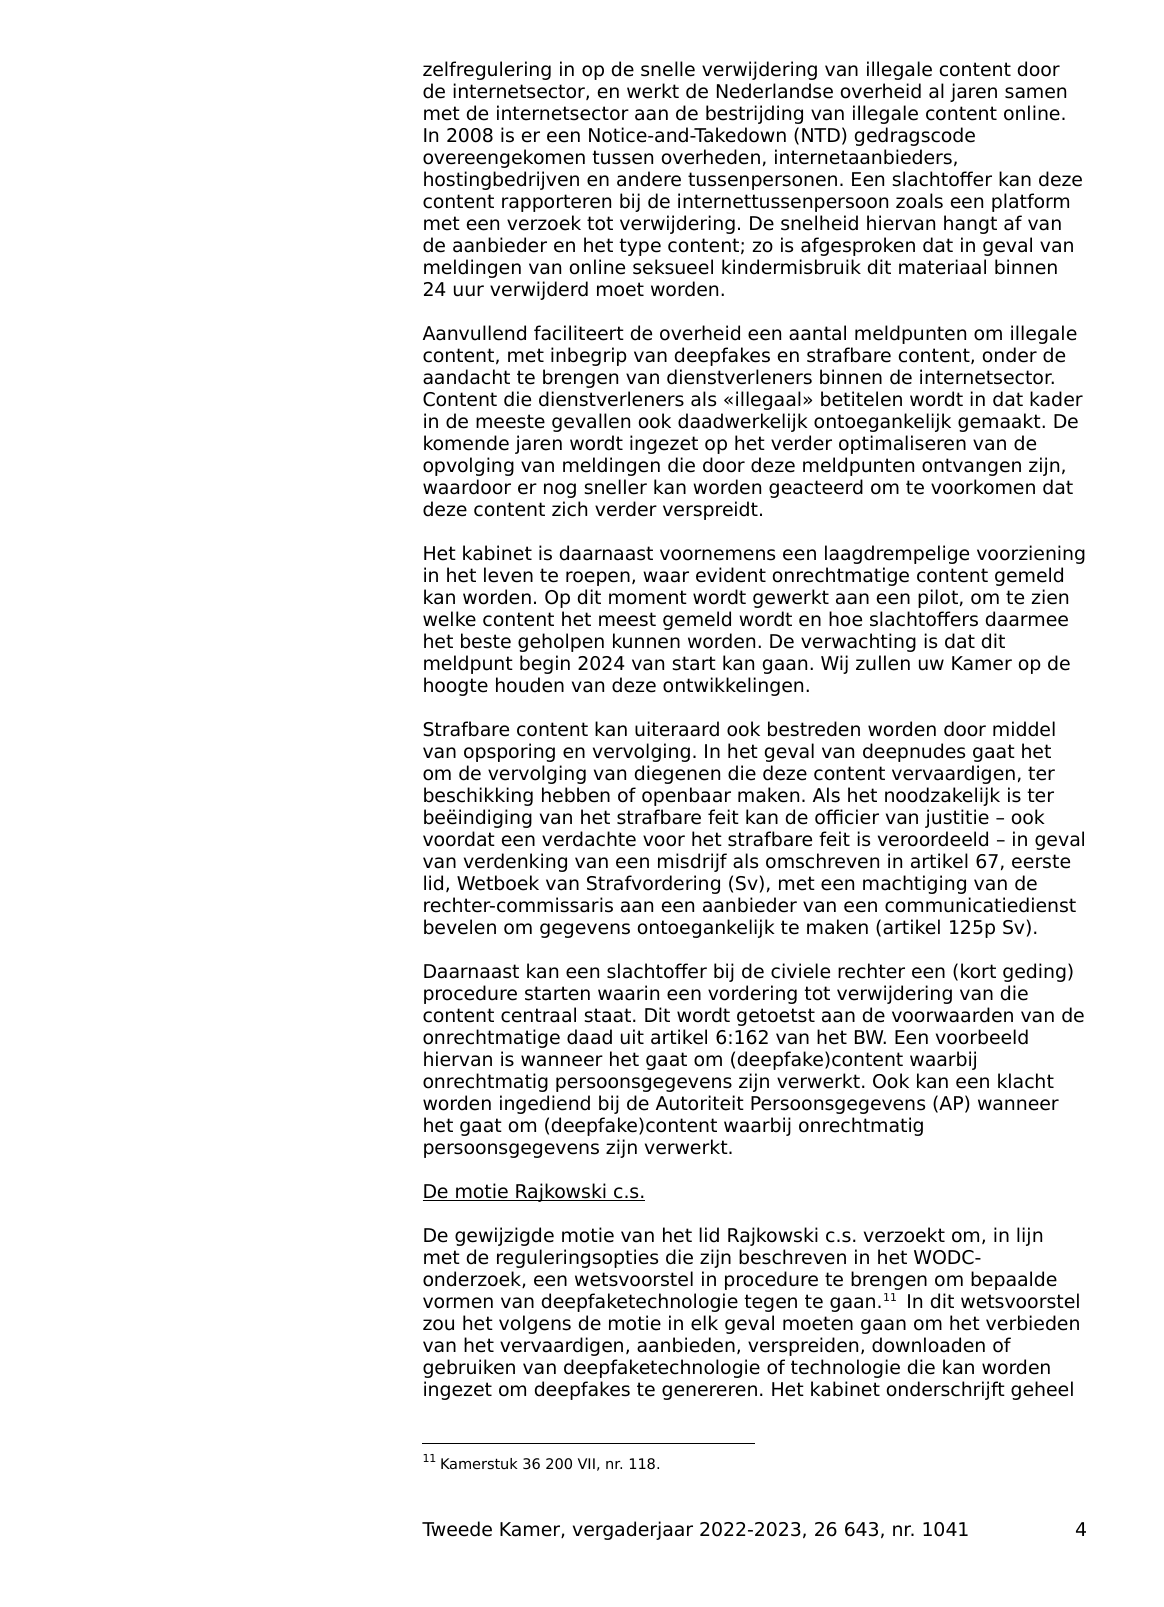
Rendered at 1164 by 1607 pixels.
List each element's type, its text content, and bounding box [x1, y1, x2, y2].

text Strafbare content kan uiteraard ook bestreden worden door middel van opsporing en vervolging. In het geval van deepnudes gaat het om de vervolging van diegenen die deze content vervaardigen, ter beschikking hebben of openbaar maken. Als het noodzakelijk is ter beëindiging van het strafbare feit kan de officier van justitie – ook voordat een verdachte voor het strafbare feit is veroordeeld – in geval van verdenking van een misdrijf als omschreven in artikel 67, eerste lid, Wetboek van Strafvordering (Sv), met een machtiging van de rechter-commissaris aan een aanbieder van een communicatiedienst bevelen om gegevens ontoegankelijk te maken (artikel 125p Sv). [422, 719, 1087, 939]
text De gewijzigde motie van het lid Rajkowski c.s. verzoekt om, in lijn met de reguleringsopties die zijn beschreven in het WODC-onderzoek, een wetsvoorstel in procedure te brengen om bepaalde vormen van deepfaketechnologie tegen te gaan. In dit wetsvoorstel zou het volgens de motie in elk geval moeten gaan om het verbieden van het vervaardigen, aanbieden, verspreiden, downloaden of gebruiken van deepfaketechnologie of technologie die kan worden ingezet om deepfakes te genereren. Het kabinet onderschrijft geheel [422, 1225, 1087, 1401]
text zelfregulering in op de snelle verwijdering van illegale content door de internetsector, en werkt de Nederlandse overheid al jaren samen met de internetsector aan de bestrijding van illegale content online. In 2008 is er een Notice-and-Takedown (NTD) gedragscode overeengekomen tussen overheden, internetaanbieders, hostingbedrijven en andere tussenpersonen. Een slachtoffer kan deze content rapporteren bij de internettussenpersoon zoals een platform met een verzoek tot verwijdering. De snelheid hiervan hangt af van de aanbieder en het type content; zo is afgesproken dat in geval van meldingen van online seksueel kindermisbruik dit materiaal binnen 24 uur verwijderd moet worden. [422, 59, 1087, 301]
text Het kabinet is daarnaast voornemens een laagdrempelige voorziening in het leven te roepen, waar evident onrechtmatige content gemeld kan worden. Op dit moment wordt gewerkt aan een pilot, om te zien welke content het meest gemeld wordt en hoe slachtoffers daarmee het beste geholpen kunnen worden. De verwachting is dat dit meldpunt begin 2024 van start kan gaan. Wij zullen uw Kamer op de hoogte houden van deze ontwikkelingen. [422, 543, 1087, 697]
text De motie Rajkowski c.s. [422, 1181, 1087, 1203]
text Aanvullend faciliteert de overheid een aantal meldpunten om illegale content, met inbegrip van deepfakes en strafbare content, onder de aandacht te brengen van dienstverleners binnen de internetsector. Content die dienstverleners als «illegaal» betitelen wordt in dat kader in de meeste gevallen ook daadwerkelijk ontoegankelijk gemaakt. De komende jaren wordt ingezet op het verder optimaliseren van de opvolging van meldingen die door deze meldpunten ontvangen zijn, waardoor er nog sneller kan worden geacteerd om te voorkomen dat deze content zich verder verspreidt. [422, 323, 1087, 521]
text Daarnaast kan een slachtoffer bij de civiele rechter een (kort geding) procedure starten waarin een vordering tot verwijdering van die content centraal staat. Dit wordt getoetst aan de voorwaarden van de onrechtmatige daad uit artikel 6:162 van het BW. Een voorbeeld hiervan is wanneer het gaat om (deepfake)content waarbij onrechtmatig persoonsgegevens zijn verwerkt. Ook kan een klacht worden ingediend bij de Autoriteit Persoonsgegevens (AP) wanneer het gaat om (deepfake)content waarbij onrechtmatig persoonsgegevens zijn verwerkt. [422, 961, 1087, 1159]
text Kamerstuk 36 200 VII, nr. 118. [422, 1452, 1087, 1474]
